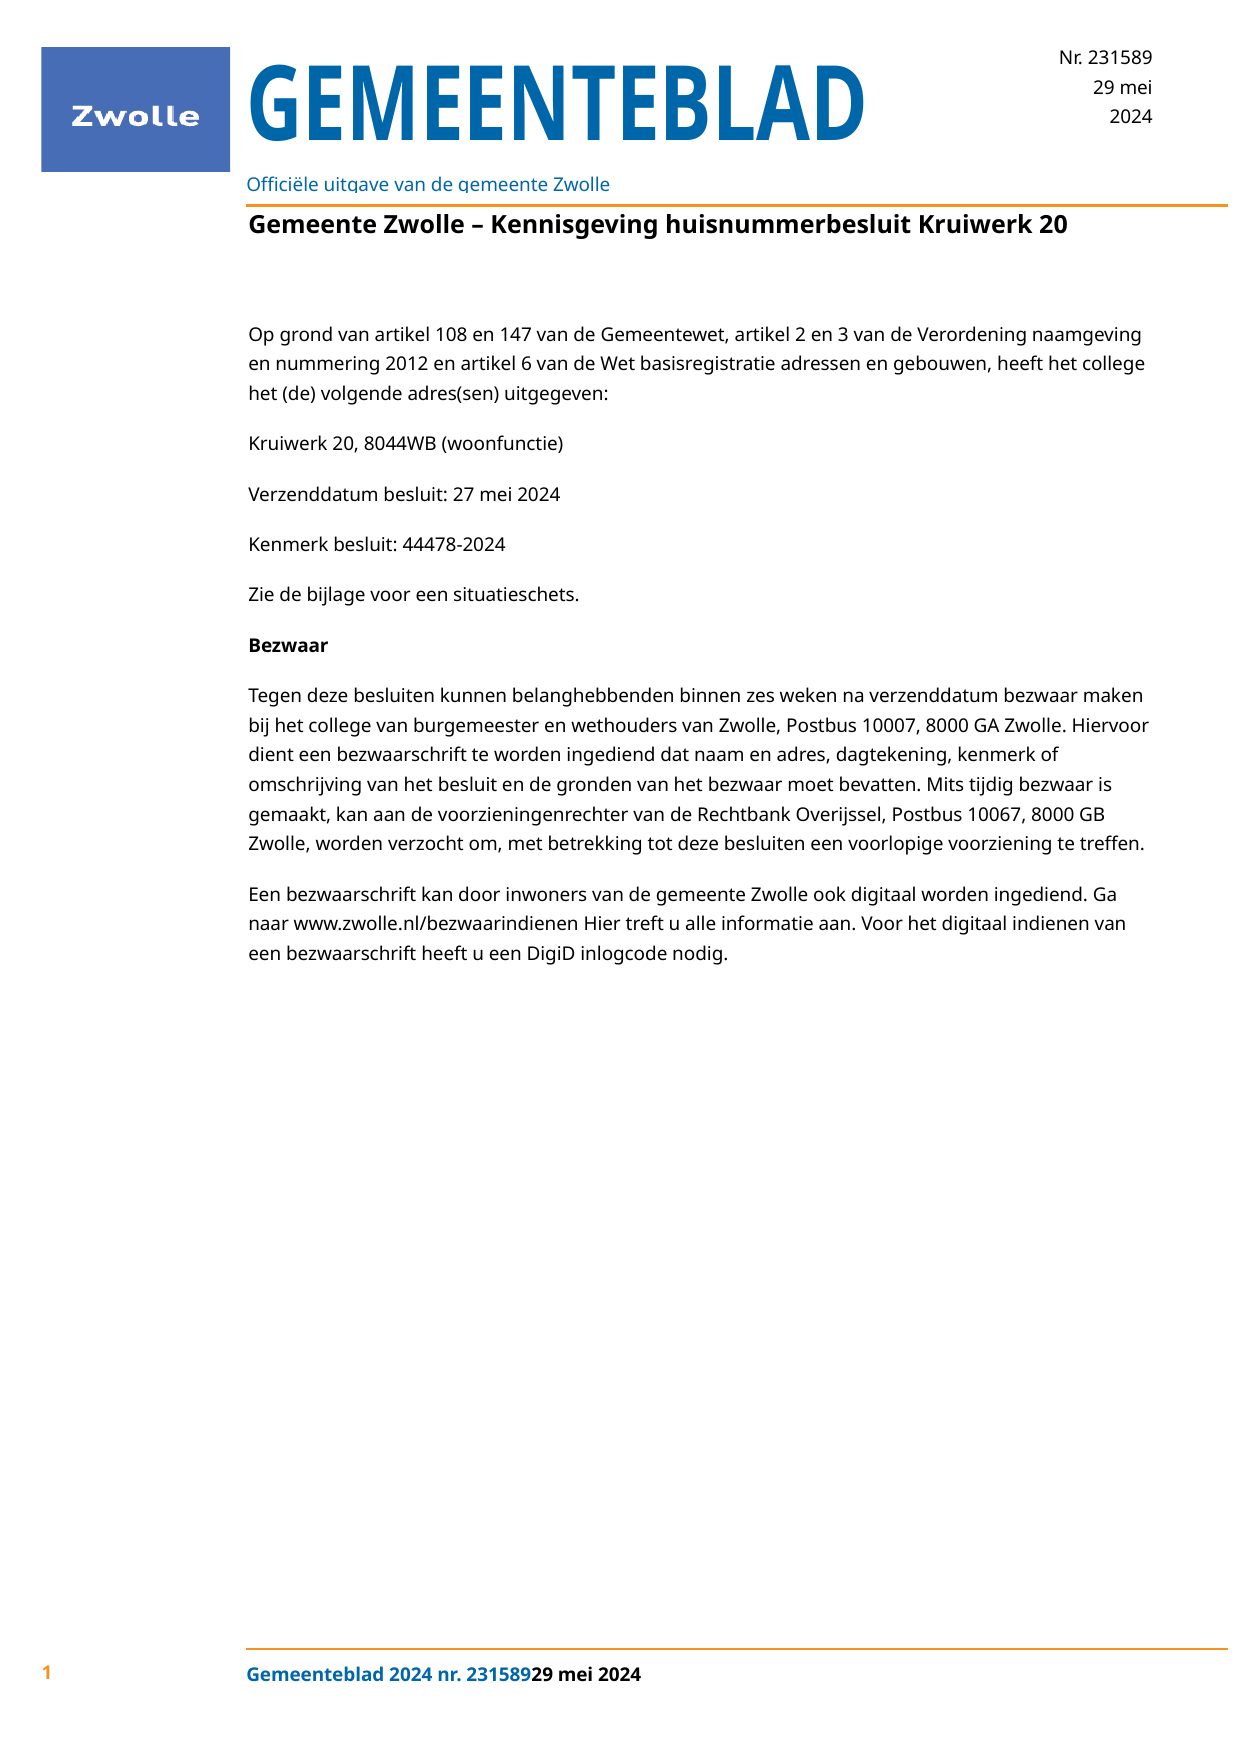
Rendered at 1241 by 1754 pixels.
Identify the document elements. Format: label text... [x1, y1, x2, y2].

text Kruiwerk 20, 8044WB (woonfunctie) [248, 430, 1152, 456]
text Bezwaar [248, 632, 1152, 658]
text Gemeente Zwolle – Kennisgeving huisnummerbesluit Kruiwerk 20 [248, 207, 1152, 241]
text Tegen deze besluiten kunnen belanghebbenden binnen zes weken na verzenddatum bezwaar maken bij het college van burgemeester en wethouders van Zwolle, Postbus 10007, 8000 GA Zwolle. Hiervoor dient een bezwaarschrift te worden ingediend dat naam en adres, dagtekening, kenmerk of omschrijving van het besluit en de gronden van het bezwaar moet bevatten. Mits tijdig bezwaar is gemaakt, kan aan de voorzieningenrechter van de Rechtbank Overijssel, Postbus 10067, 8000 GB Zwolle, worden verzocht om, met betrekking tot deze besluiten een voorlopige voorziening te treffen. [248, 682, 1152, 856]
text Verzenddatum besluit: 27 mei 2024 [248, 481, 1152, 506]
text Kenmerk besluit: 44478-2024 [248, 531, 1152, 557]
picture [41, 47, 231, 172]
text Een bezwaarschrift kan door inwoners van de gemeente Zwolle ook digitaal worden ingediend. Ga naar www.zwolle.nl/bezwaarindienen Hier treft u alle informatie aan. Voor het digitaal indienen van een bezwaarschrift heeft u een DigiD inlogcode nodig. [248, 881, 1152, 966]
text Op grond van artikel 108 en 147 van de Gemeentewet, artikel 2 en 3 van de Verordening naamgeving en nummering 2012 en artikel 6 van de Wet basisregistratie adressen en gebouwen, heeft het college het (de) volgende adres(sen) uitgegeven: [248, 321, 1152, 406]
text Zie de bijlage voor een situatieschets. [248, 582, 1152, 607]
